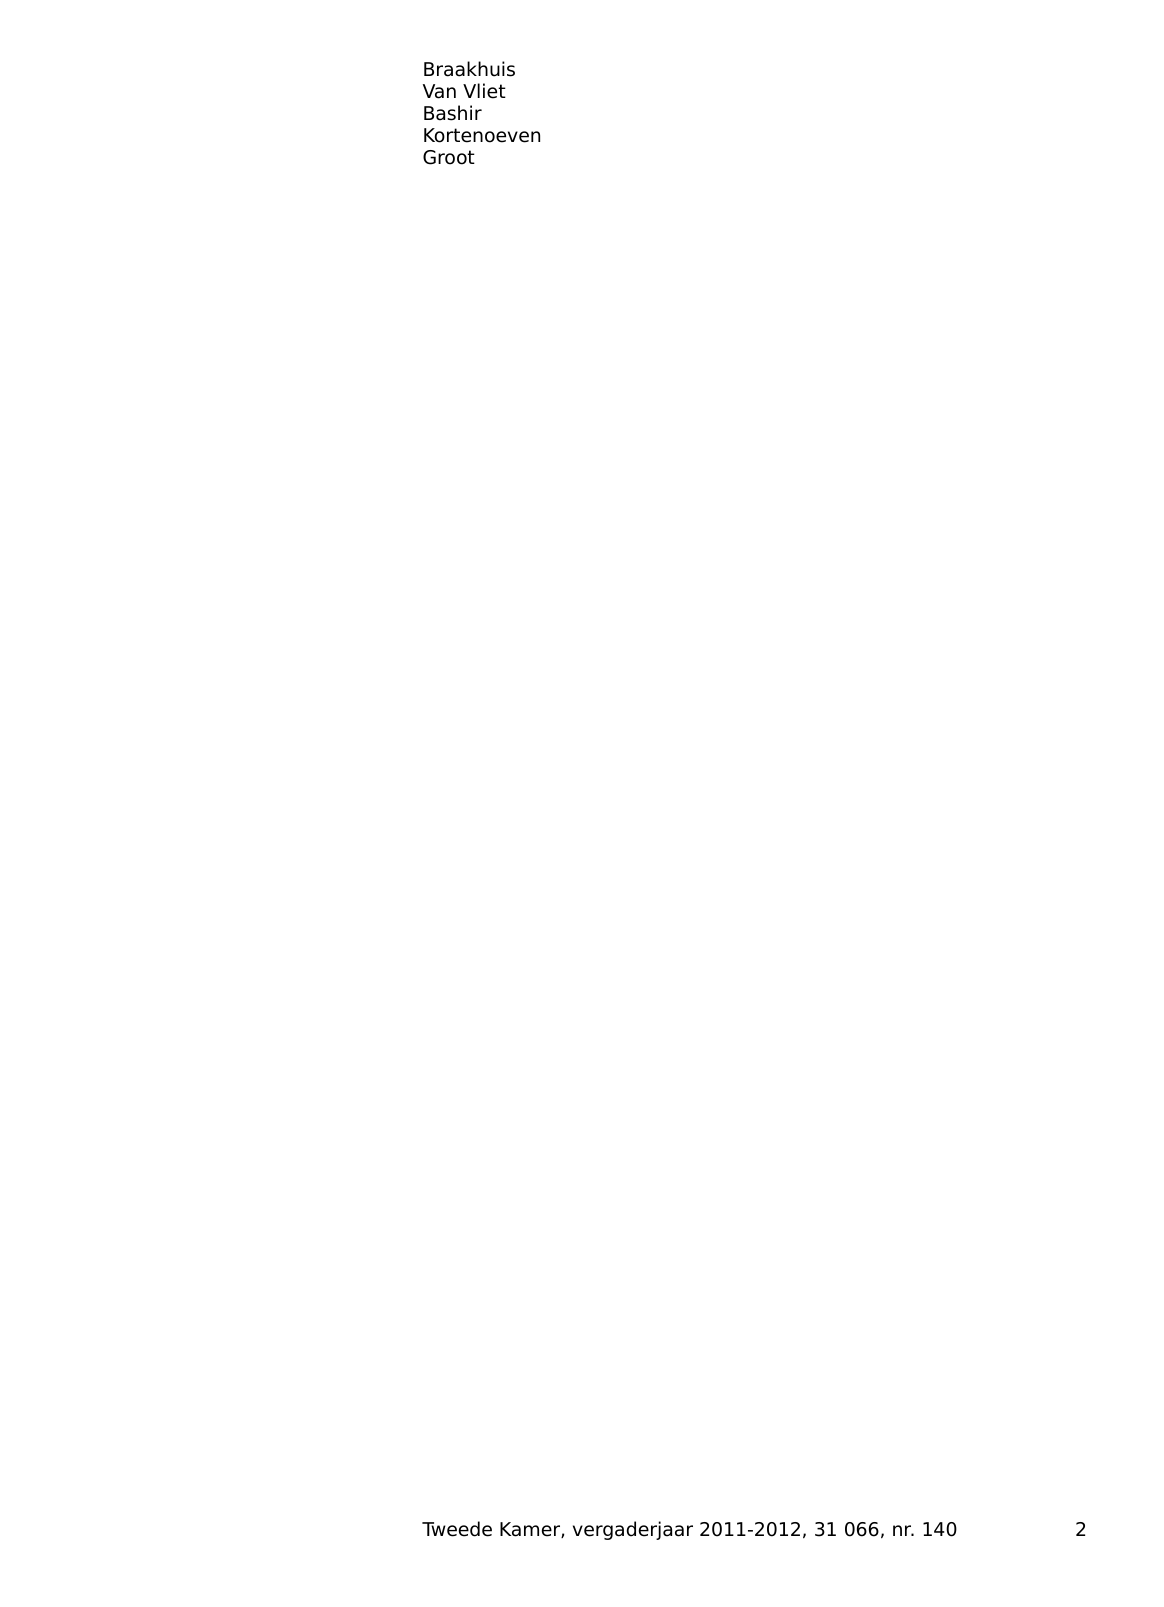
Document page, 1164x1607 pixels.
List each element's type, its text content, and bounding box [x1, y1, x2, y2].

text Van Vliet [422, 81, 1087, 103]
text Braakhuis [422, 59, 1087, 81]
text Bashir [422, 103, 1087, 125]
text Kortenoeven [422, 125, 1087, 147]
text Groot [422, 147, 1087, 169]
